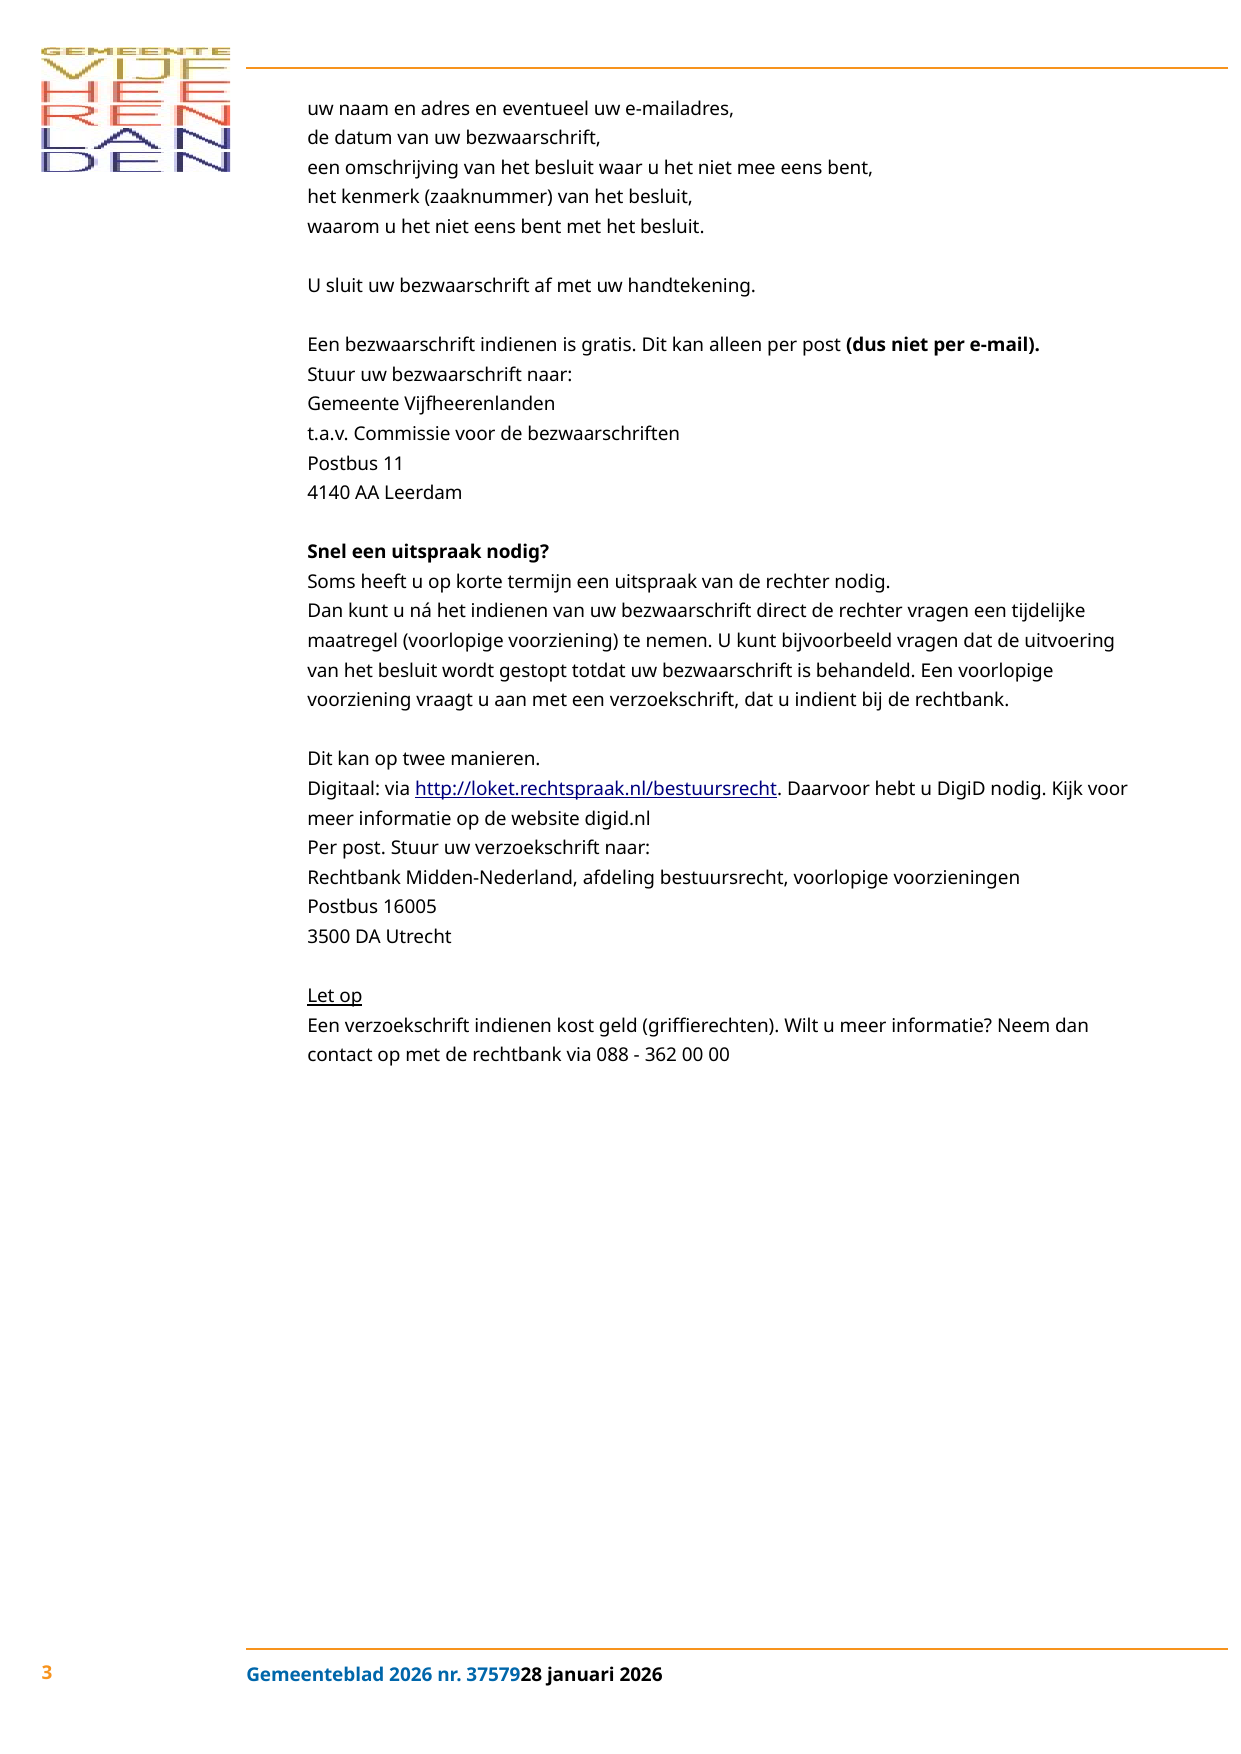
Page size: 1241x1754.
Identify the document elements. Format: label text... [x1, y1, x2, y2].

list Snel een uitspraak nodig? [248, 538, 1152, 564]
list Een bezwaarschrift indienen is gratis. Dit kan alleen per post (dus niet per e-mail). [248, 331, 1152, 357]
list Postbus 11 [248, 450, 1152, 476]
list uw naam en adres en eventueel uw e-mailadres, [248, 95, 1152, 121]
list 4140 AA Leerdam [248, 479, 1152, 505]
list Dit kan op twee manieren. [248, 746, 1152, 771]
list de datum van uw bezwaarschrift, [248, 124, 1152, 150]
list Soms heeft u op korte termijn een uitspraak van de rechter nodig. [248, 568, 1152, 594]
list Gemeente Vijfheerenlanden [248, 391, 1152, 416]
list U sluit uw bezwaarschrift af met uw handtekening. [248, 272, 1152, 298]
list Postbus 16005 [248, 893, 1152, 919]
list Per post. Stuur uw verzoekschrift naar: [248, 834, 1152, 860]
list Een verzoekschrift indienen kost geld (griffierechten). Wilt u meer informatie? Neem dan contact op met de rechtbank via 088 - 362 00 00 [248, 1012, 1152, 1067]
list het kenmerk (zaaknummer) van het besluit, [248, 183, 1152, 209]
list een omschrijving van het besluit waar u het niet mee eens bent, [248, 154, 1152, 180]
list Rechtbank Midden-Nederland, afdeling bestuursrecht, voorlopige voorzieningen [248, 864, 1152, 890]
list Dan kunt u ná het indienen van uw bezwaarschrift direct de rechter vragen een tijdelijke maatregel (voorlopige voorziening) te nemen. U kunt bijvoorbeeld vragen dat de uitvoering van het besluit wordt gestopt totdat uw bezwaarschrift is behandeld. Een voorlopige voorziening vraagt u aan met een verzoekschrift, dat u indient bij de rechtbank. [248, 598, 1152, 712]
list Stuur uw bezwaarschrift naar: [248, 361, 1152, 387]
list 3500 DA Utrecht [248, 923, 1152, 949]
picture [41, 47, 231, 172]
list waarom u het niet eens bent met het besluit. [248, 213, 1152, 239]
list t.a.v. Commissie voor de bezwaarschriften [248, 420, 1152, 446]
list Digitaal: via http://loket.rechtspraak.nl/bestuursrecht. Daarvoor hebt u DigiD nodig. Kijk voor meer informatie op de website digid.nl [248, 775, 1152, 831]
list Let op [248, 982, 1152, 1008]
